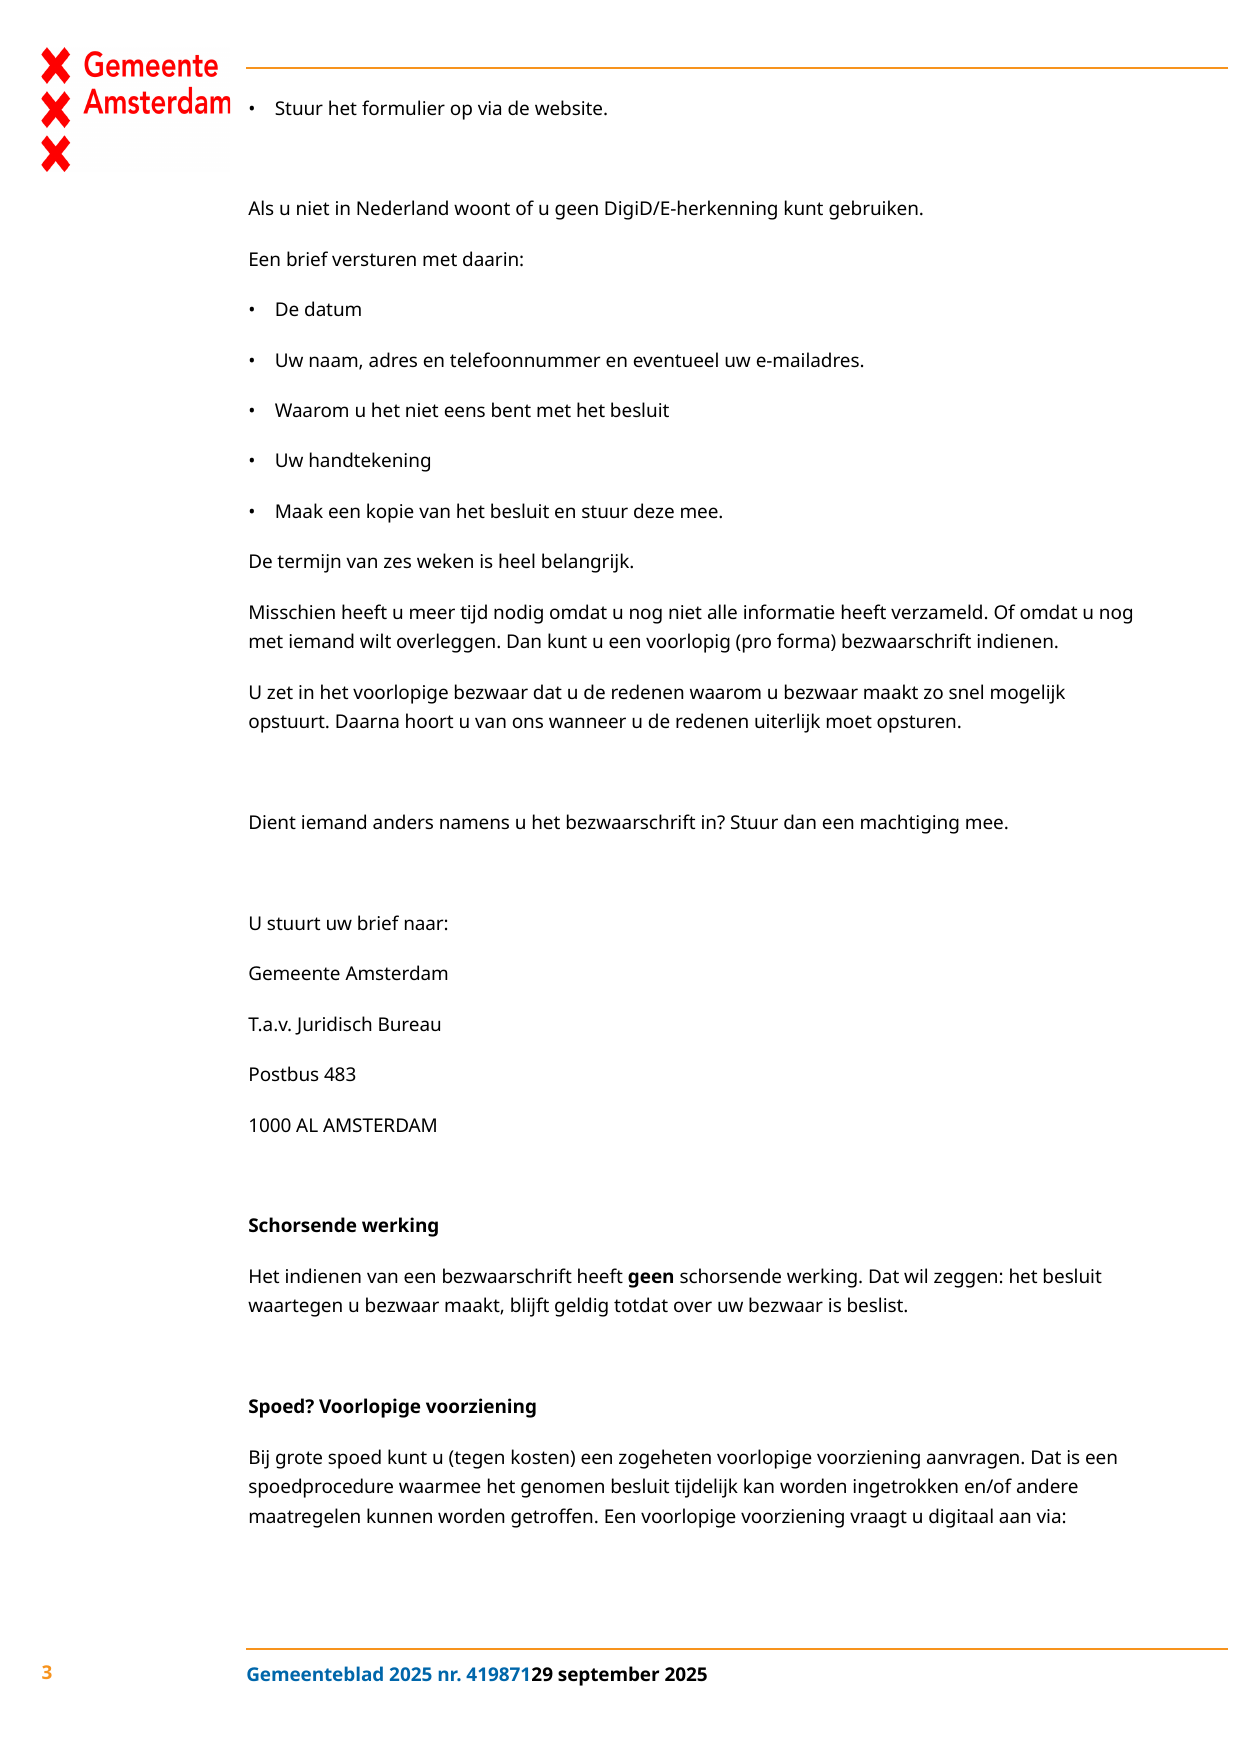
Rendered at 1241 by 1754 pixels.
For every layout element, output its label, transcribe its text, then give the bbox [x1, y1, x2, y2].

text Postbus 483 [248, 1061, 1152, 1087]
text • Stuur het formulier op via de website. [248, 95, 1152, 121]
text • Waarom u het niet eens bent met het besluit [248, 397, 1152, 423]
text Dient iemand anders namens u het bezwaarschrift in? Stuur dan een machtiging mee. [248, 809, 1152, 835]
text Misschien heeft u meer tijd nodig omdat u nog niet alle informatie heeft verzameld. Of omdat u nog met iemand wilt overleggen. Dan kunt u een voorlopig (pro forma) bezwaarschrift indienen. [248, 599, 1152, 654]
text Het indienen van een bezwaarschrift heeft geen schorsende werking. Dat wil zeggen: het besluit waartegen u bezwaar maakt, blijft geldig totdat over uw bezwaar is beslist. [248, 1263, 1152, 1318]
text U stuurt uw brief naar: [248, 910, 1152, 936]
text • Maak een kopie van het besluit en stuur deze mee. [248, 498, 1152, 524]
text Als u niet in Nederland woont of u geen DigiD/E-herkenning kunt gebruiken. [248, 196, 1152, 221]
text Schorsende werking [248, 1213, 1152, 1238]
text Bij grote spoed kunt u (tegen kosten) een zogeheten voorlopige voorziening aanvragen. Dat is een spoedprocedure waarmee het genomen besluit tijdelijk kan worden ingetrokken en/of andere maatregelen kunnen worden getroffen. Een voorlopige voorziening vraagt u digitaal aan via: [248, 1444, 1152, 1529]
text • Uw naam, adres en telefoonnummer en eventueel uw e-mailadres. [248, 347, 1152, 373]
text • De datum [248, 296, 1152, 322]
text De termijn van zes weken is heel belangrijk. [248, 548, 1152, 574]
text Een brief versturen met daarin: [248, 246, 1152, 272]
text • Uw handtekening [248, 448, 1152, 473]
text U zet in het voorlopige bezwaar dat u de redenen waarom u bezwaar maakt zo snel mogelijk opstuurt. Daarna hoort u van ons wanneer u de redenen uiterlijk moet opsturen. [248, 679, 1152, 734]
text Spoed? Voorlopige voorziening [248, 1393, 1152, 1419]
text Gemeente Amsterdam [248, 961, 1152, 986]
picture [41, 47, 231, 172]
text T.a.v. Juridisch Bureau [248, 1011, 1152, 1037]
text 1000 AL AMSTERDAM [248, 1112, 1152, 1138]
